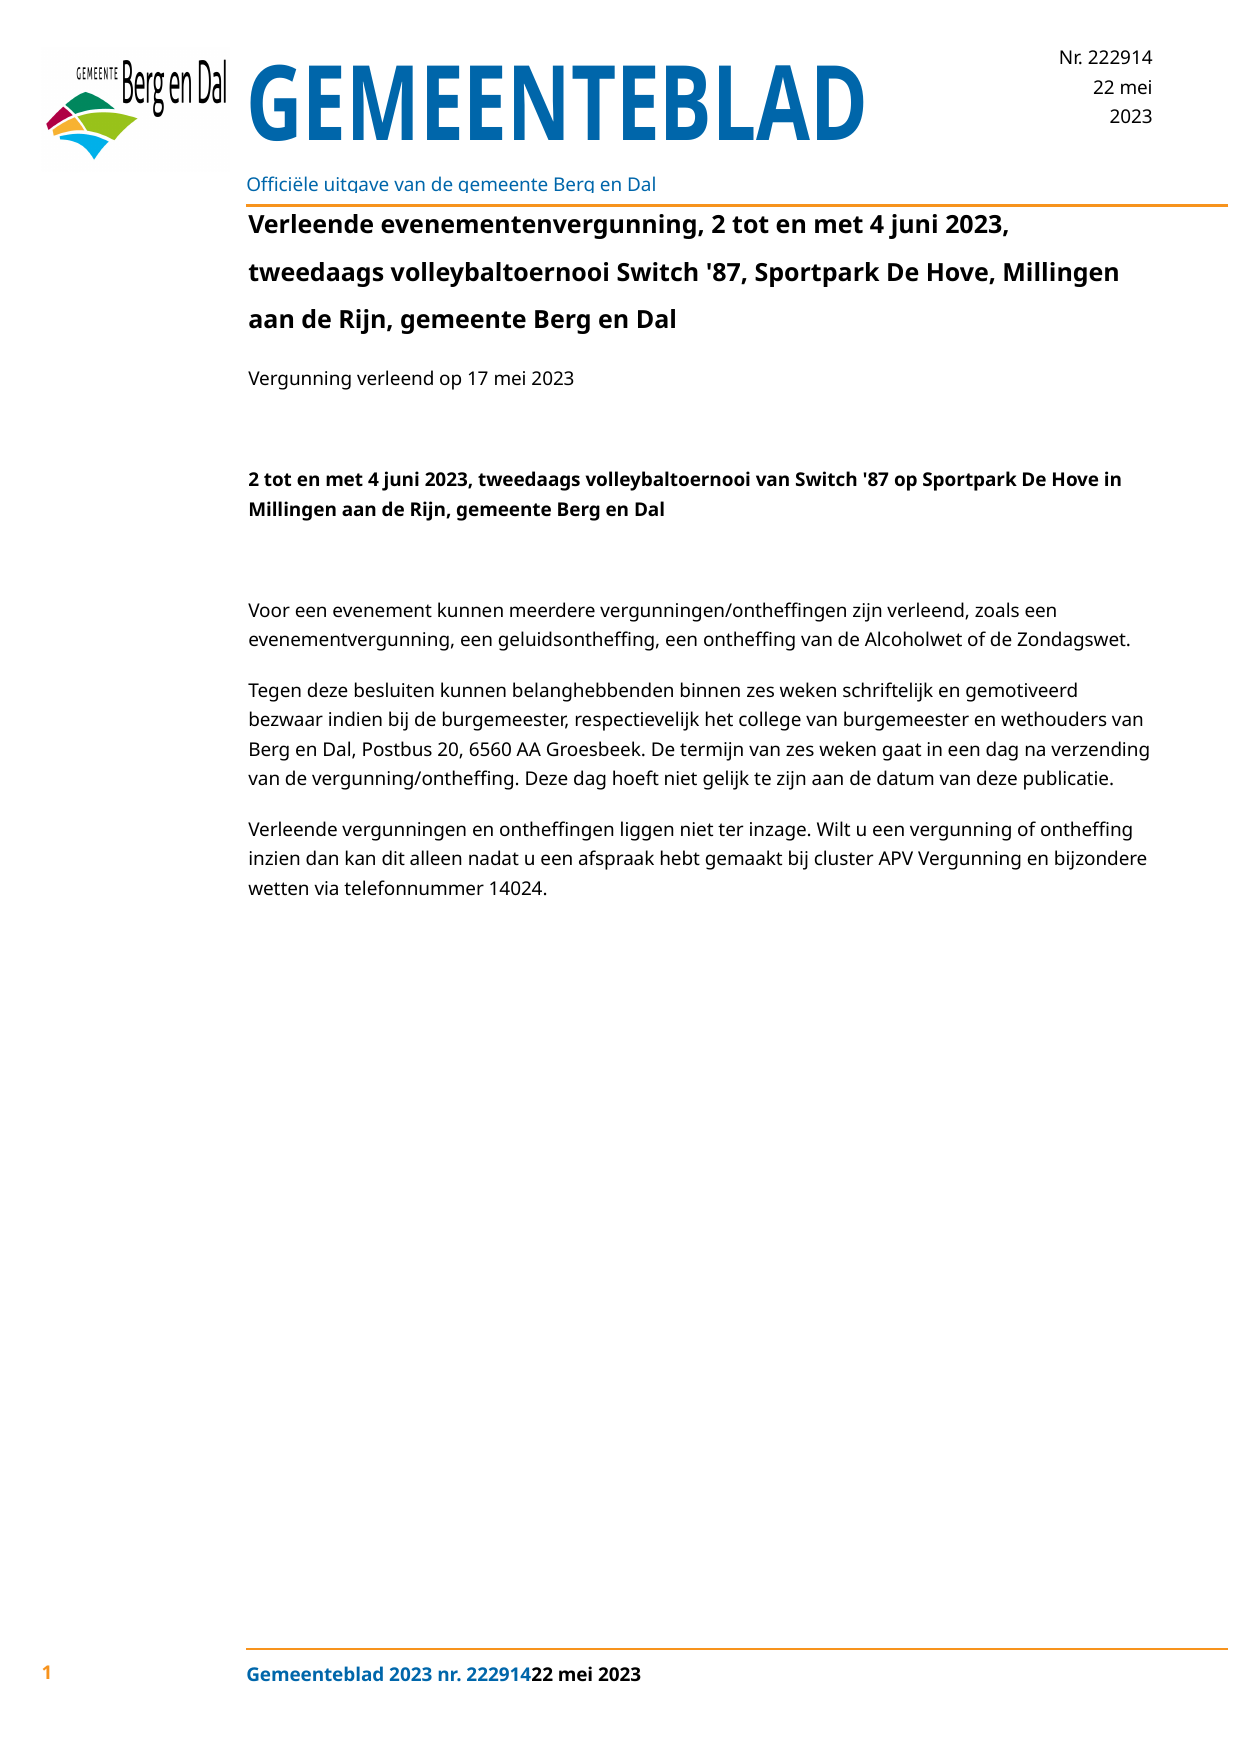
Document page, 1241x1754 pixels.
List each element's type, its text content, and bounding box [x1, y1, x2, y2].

text Vergunning verleend op 17 mei 2023 [248, 366, 1152, 391]
text Verleende evenementenvergunning, 2 tot en met 4 juni 2023, tweedaags volleybaltoernooi Switch '87, Sportpark De Hove, Millingen aan de Rijn, gemeente Berg en Dal [248, 207, 1152, 336]
text Verleende vergunningen en ontheffingen liggen niet ter inzage. Wilt u een vergunning of ontheffing inzien dan kan dit alleen nadat u een afspraak hebt gemaakt bij cluster APV Vergunning en bijzondere wetten via telefonnummer 14024. [248, 816, 1152, 901]
text Tegen deze besluiten kunnen belanghebbenden binnen zes weken schriftelijk en gemotiveerd bezwaar indien bij de burgemeester, respectievelijk het college van burgemeester en wethouders van Berg en Dal, Postbus 20, 6560 AA Groesbeek. De termijn van zes weken gaat in een dag na verzending van de vergunning/ontheffing. Deze dag hoeft niet gelijk te zijn aan de datum van deze publicatie. [248, 677, 1152, 791]
text Voor een evenement kunnen meerdere vergunningen/ontheffingen zijn verleend, zoals een evenementvergunning, een geluidsontheffing, een ontheffing van de Alcoholwet of de Zondagswet. [248, 597, 1152, 652]
text 2 tot en met 4 juni 2023, tweedaags volleybaltoernooi van Switch '87 op Sportpark De Hove in Millingen aan de Rijn, gemeente Berg en Dal [248, 466, 1152, 522]
picture [41, 47, 231, 172]
